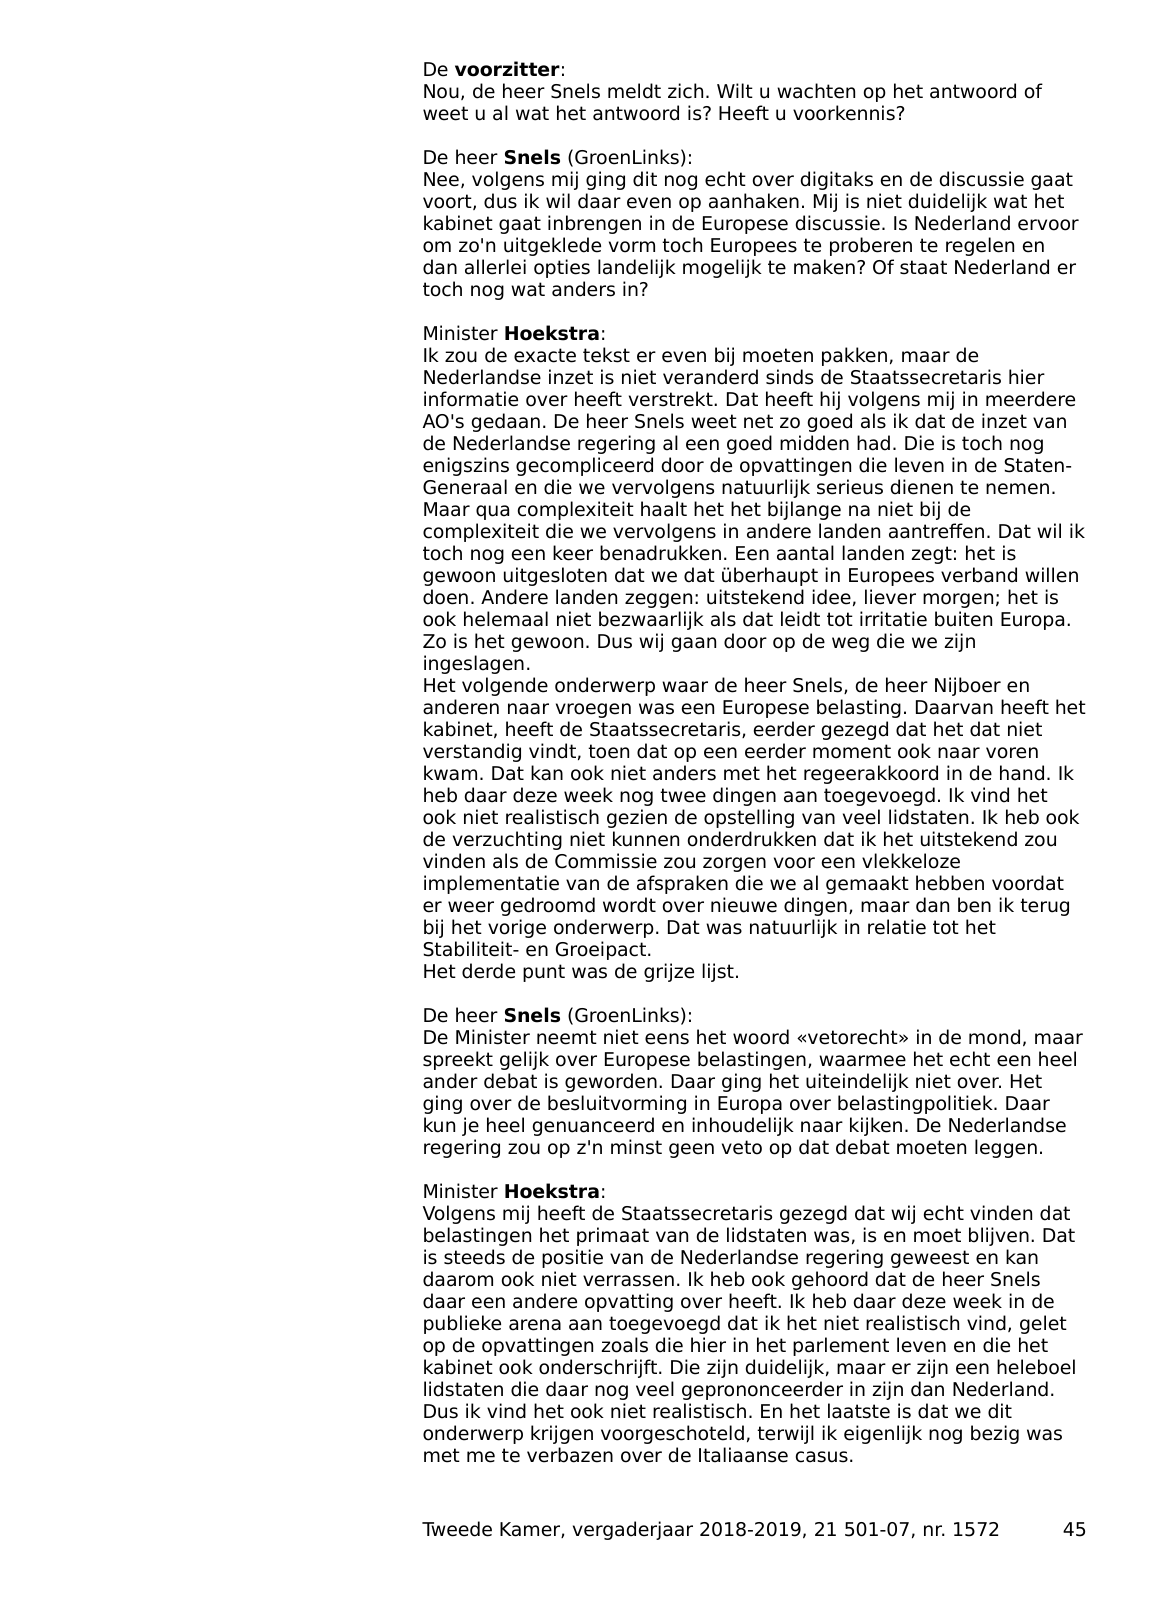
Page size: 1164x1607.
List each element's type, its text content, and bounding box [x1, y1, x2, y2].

text Minister Hoekstra: [422, 323, 1087, 345]
text De heer Snels (GroenLinks): [422, 1005, 1087, 1027]
text Het derde punt was de grijze lijst. [422, 961, 1087, 983]
text Nou, de heer Snels meldt zich. Wilt u wachten op het antwoord of weet u al wat het antwoord is? Heeft u voorkennis? [422, 81, 1087, 125]
text Ik zou de exacte tekst er even bij moeten pakken, maar de Nederlandse inzet is niet veranderd sinds de Staatssecretaris hier informatie over heeft verstrekt. Dat heeft hij volgens mij in meerdere AO's gedaan. De heer Snels weet net zo goed als ik dat de inzet van de Nederlandse regering al een goed midden had. Die is toch nog enigszins gecompliceerd door de opvattingen die leven in de Staten-Generaal en die we vervolgens natuurlijk serieus dienen te nemen. Maar qua complexiteit haalt het het bijlange na niet bij de complexiteit die we vervolgens in andere landen aantreffen. Dat wil ik toch nog een keer benadrukken. Een aantal landen zegt: het is gewoon uitgesloten dat we dat überhaupt in Europees verband willen doen. Andere landen zeggen: uitstekend idee, liever morgen; het is ook helemaal niet bezwaarlijk als dat leidt tot irritatie buiten Europa. Zo is het gewoon. Dus wij gaan door op de weg die we zijn ingeslagen. [422, 345, 1087, 675]
text Minister Hoekstra: [422, 1181, 1087, 1203]
text Volgens mij heeft de Staatssecretaris gezegd dat wij echt vinden dat belastingen het primaat van de lidstaten was, is en moet blijven. Dat is steeds de positie van de Nederlandse regering geweest en kan daarom ook niet verrassen. Ik heb ook gehoord dat de heer Snels daar een andere opvatting over heeft. Ik heb daar deze week in de publieke arena aan toegevoegd dat ik het niet realistisch vind, gelet op de opvattingen zoals die hier in het parlement leven en die het kabinet ook onderschrijft. Die zijn duidelijk, maar er zijn een heleboel lidstaten die daar nog veel geprononceerder in zijn dan Nederland. Dus ik vind het ook niet realistisch. En het laatste is dat we dit onderwerp krijgen voorgeschoteld, terwijl ik eigenlijk nog bezig was met me te verbazen over de Italiaanse casus. [422, 1203, 1087, 1467]
text De heer Snels (GroenLinks): [422, 147, 1087, 169]
text De Minister neemt niet eens het woord «vetorecht» in de mond, maar spreekt gelijk over Europese belastingen, waarmee het echt een heel ander debat is geworden. Daar ging het uiteindelijk niet over. Het ging over de besluitvorming in Europa over belastingpolitiek. Daar kun je heel genuanceerd en inhoudelijk naar kijken. De Nederlandse regering zou op z'n minst geen veto op dat debat moeten leggen. [422, 1027, 1087, 1159]
text Nee, volgens mij ging dit nog echt over digitaks en de discussie gaat voort, dus ik wil daar even op aanhaken. Mij is niet duidelijk wat het kabinet gaat inbrengen in de Europese discussie. Is Nederland ervoor om zo'n uitgeklede vorm toch Europees te proberen te regelen en dan allerlei opties landelijk mogelijk te maken? Of staat Nederland er toch nog wat anders in? [422, 169, 1087, 301]
text Het volgende onderwerp waar de heer Snels, de heer Nijboer en anderen naar vroegen was een Europese belasting. Daarvan heeft het kabinet, heeft de Staatssecretaris, eerder gezegd dat het dat niet verstandig vindt, toen dat op een eerder moment ook naar voren kwam. Dat kan ook niet anders met het regeerakkoord in de hand. Ik heb daar deze week nog twee dingen aan toegevoegd. Ik vind het ook niet realistisch gezien de opstelling van veel lidstaten. Ik heb ook de verzuchting niet kunnen onderdrukken dat ik het uitstekend zou vinden als de Commissie zou zorgen voor een vlekkeloze implementatie van de afspraken die we al gemaakt hebben voordat er weer gedroomd wordt over nieuwe dingen, maar dan ben ik terug bij het vorige onderwerp. Dat was natuurlijk in relatie tot het Stabiliteit- en Groeipact. [422, 675, 1087, 961]
text De voorzitter: [422, 59, 1087, 81]
